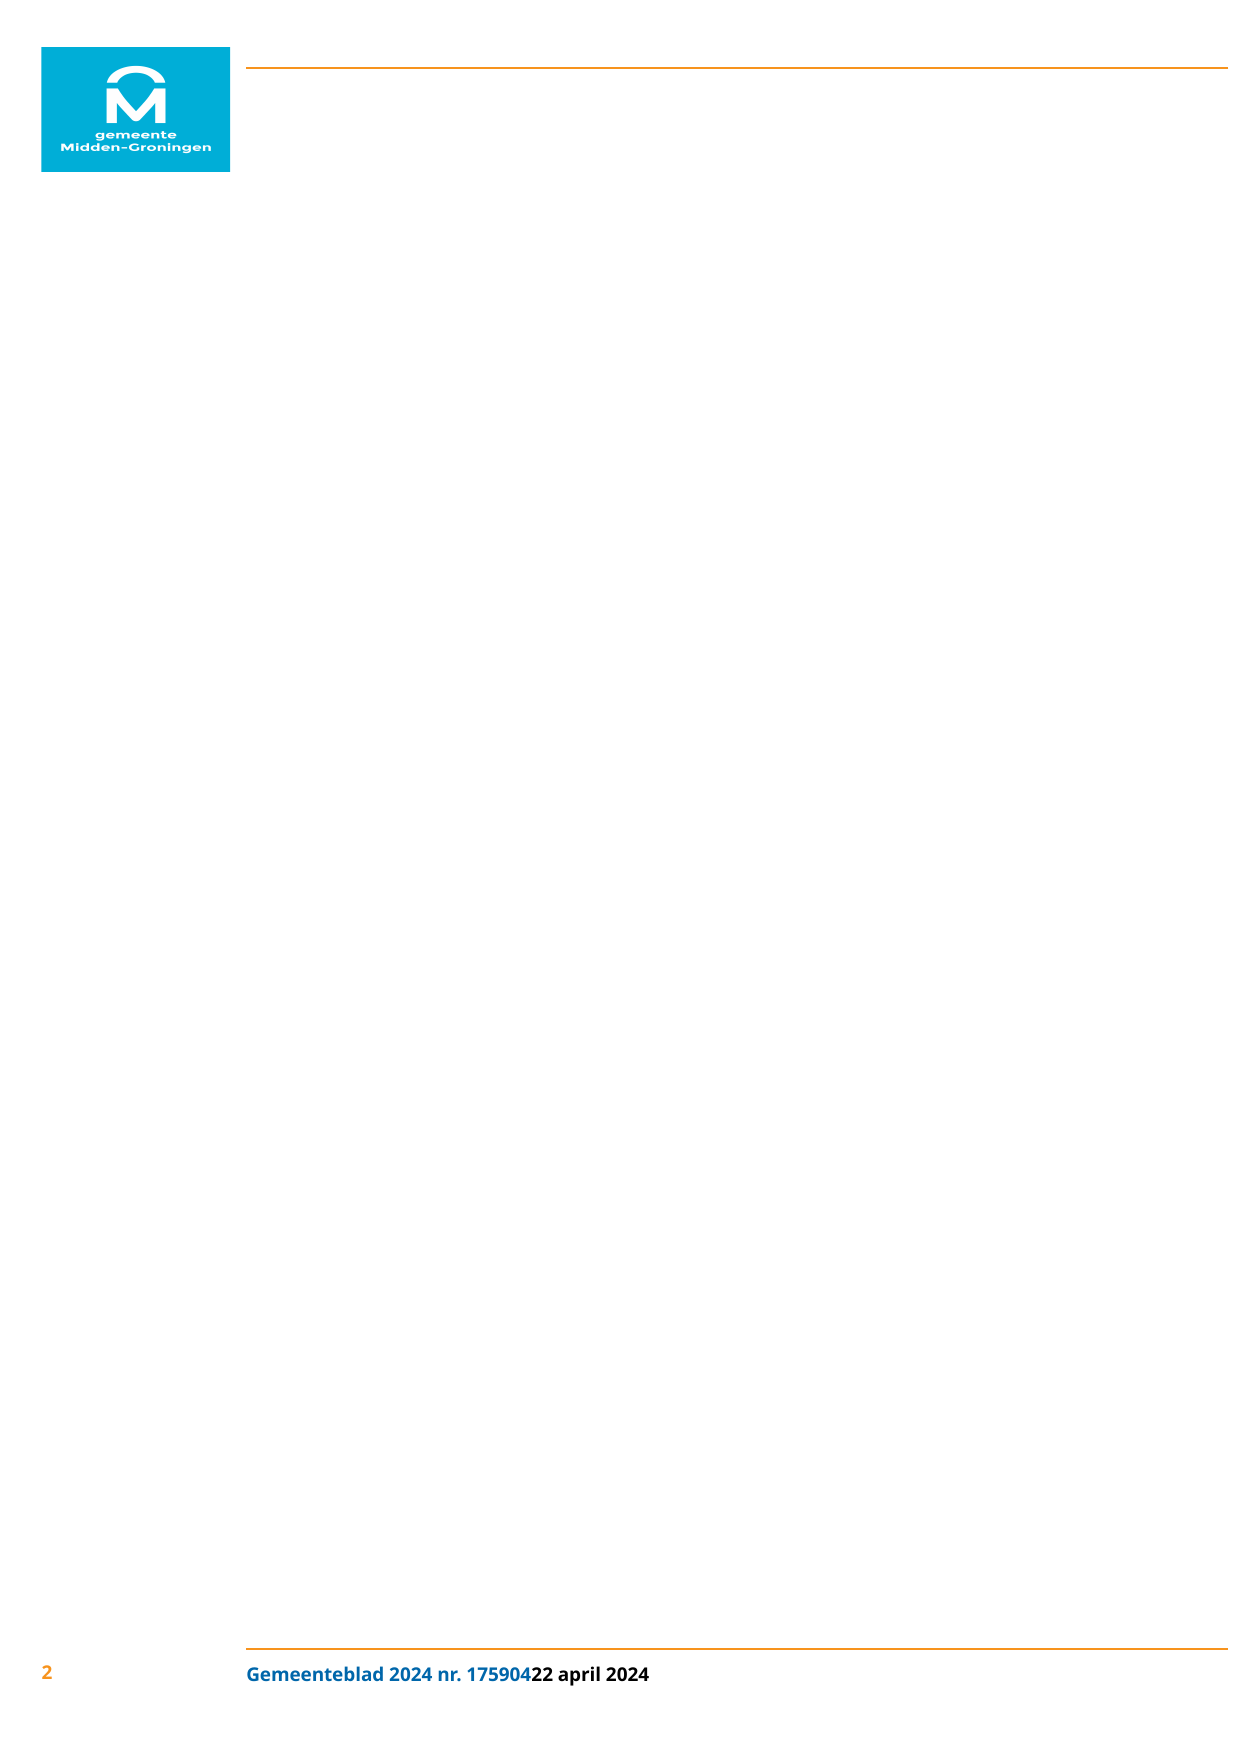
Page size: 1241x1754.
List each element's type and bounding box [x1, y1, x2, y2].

picture [107, 89, 165, 122]
picture [184, 146, 190, 153]
picture [108, 66, 164, 82]
